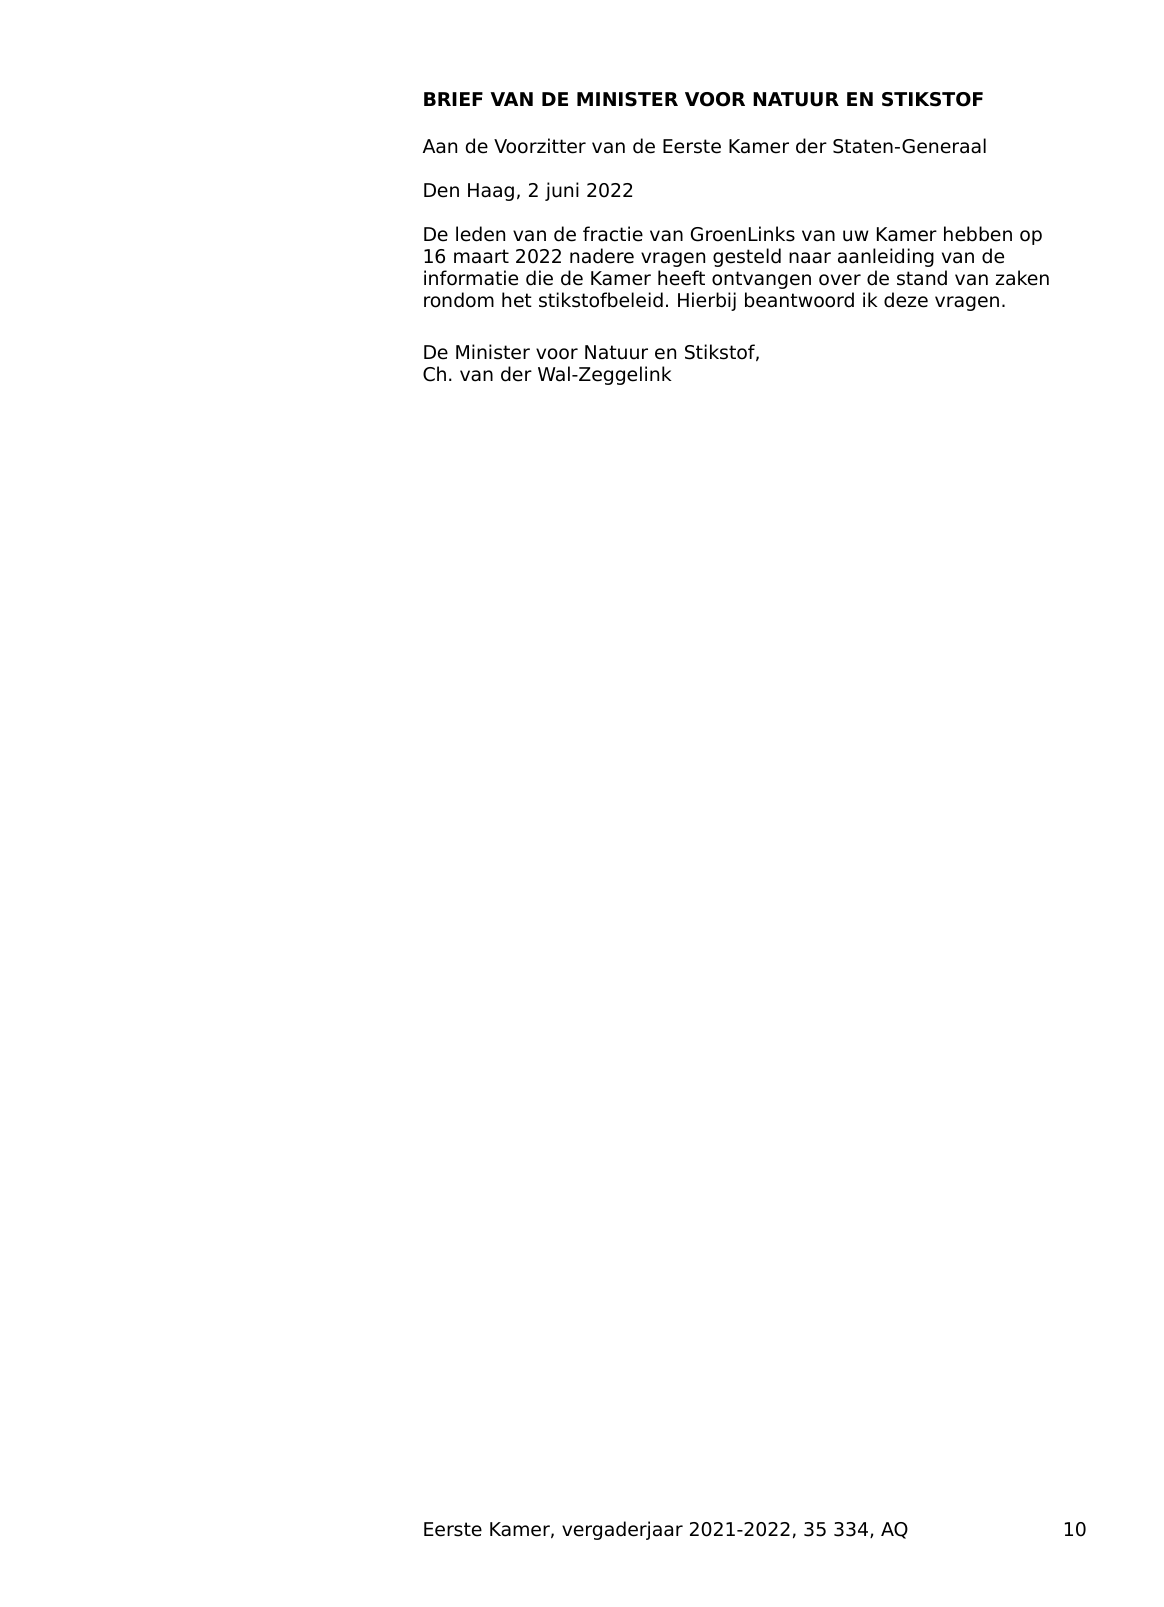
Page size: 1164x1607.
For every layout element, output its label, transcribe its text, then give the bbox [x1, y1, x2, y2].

text De Minister voor Natuur en Stikstof, Ch. van der Wal-Zeggelink [422, 342, 1087, 386]
text Den Haag, 2 juni 2022 [422, 180, 1087, 202]
text Aan de Voorzitter van de Eerste Kamer der Staten-Generaal [422, 136, 1087, 158]
subtitle BRIEF VAN DE MINISTER VOOR NATUUR EN STIKSTOF [422, 89, 1087, 111]
text De leden van de fractie van GroenLinks van uw Kamer hebben op 16 maart 2022 nadere vragen gesteld naar aanleiding van de informatie die de Kamer heeft ontvangen over de stand van zaken rondom het stikstofbeleid. Hierbij beantwoord ik deze vragen. [422, 224, 1087, 312]
